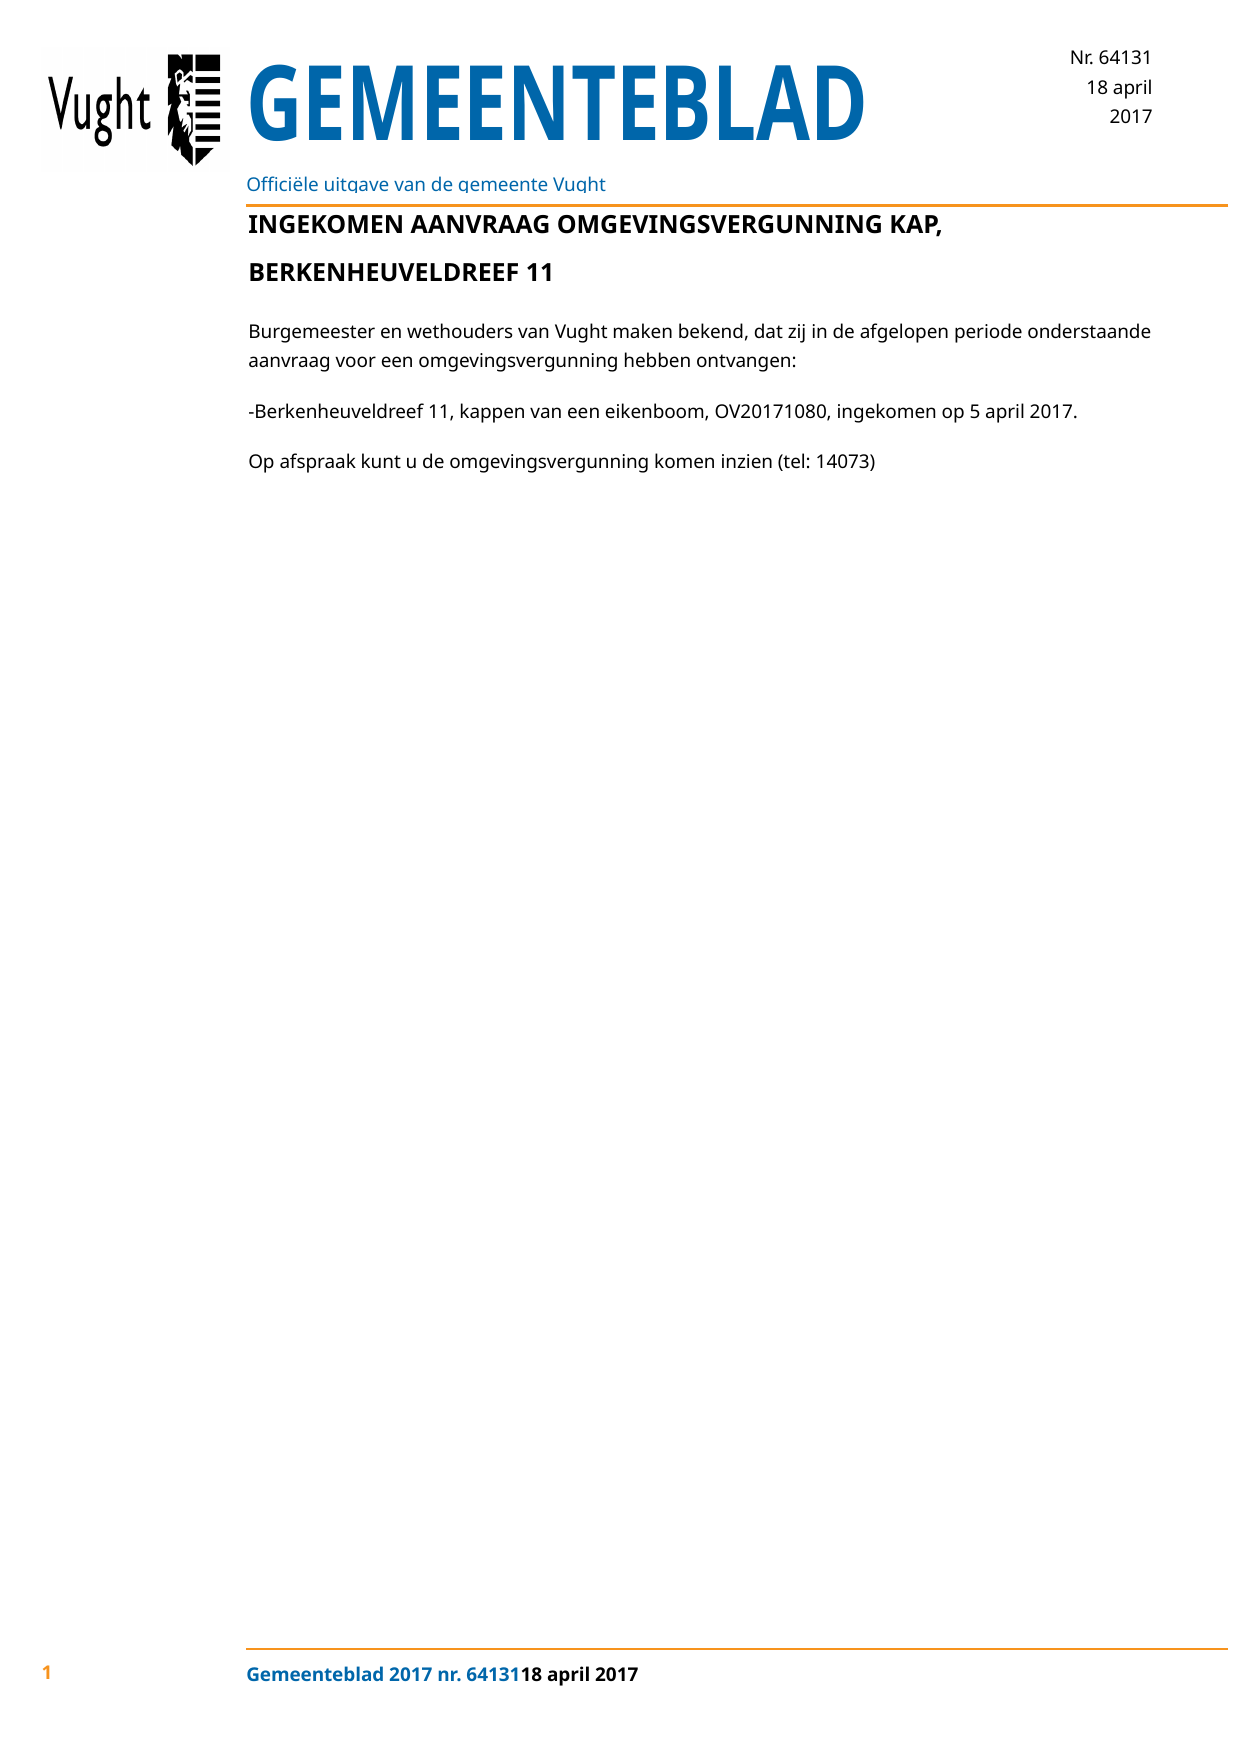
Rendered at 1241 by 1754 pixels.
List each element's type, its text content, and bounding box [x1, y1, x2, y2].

picture [41, 47, 231, 172]
text Burgemeester en wethouders van Vught maken bekend, dat zij in de afgelopen periode onderstaande aanvraag voor een omgevingsvergunning hebben ontvangen: [248, 318, 1152, 373]
text INGEKOMEN AANVRAAG OMGEVINGSVERGUNNING KAP, BERKENHEUVELDREEF 11 [248, 207, 1152, 288]
text -Berkenheuveldreef 11, kappen van een eikenboom, OV20171080, ingekomen op 5 april 2017. [248, 398, 1152, 424]
text Op afspraak kunt u de omgevingsvergunning komen inzien (tel: 14073) [248, 448, 1152, 474]
